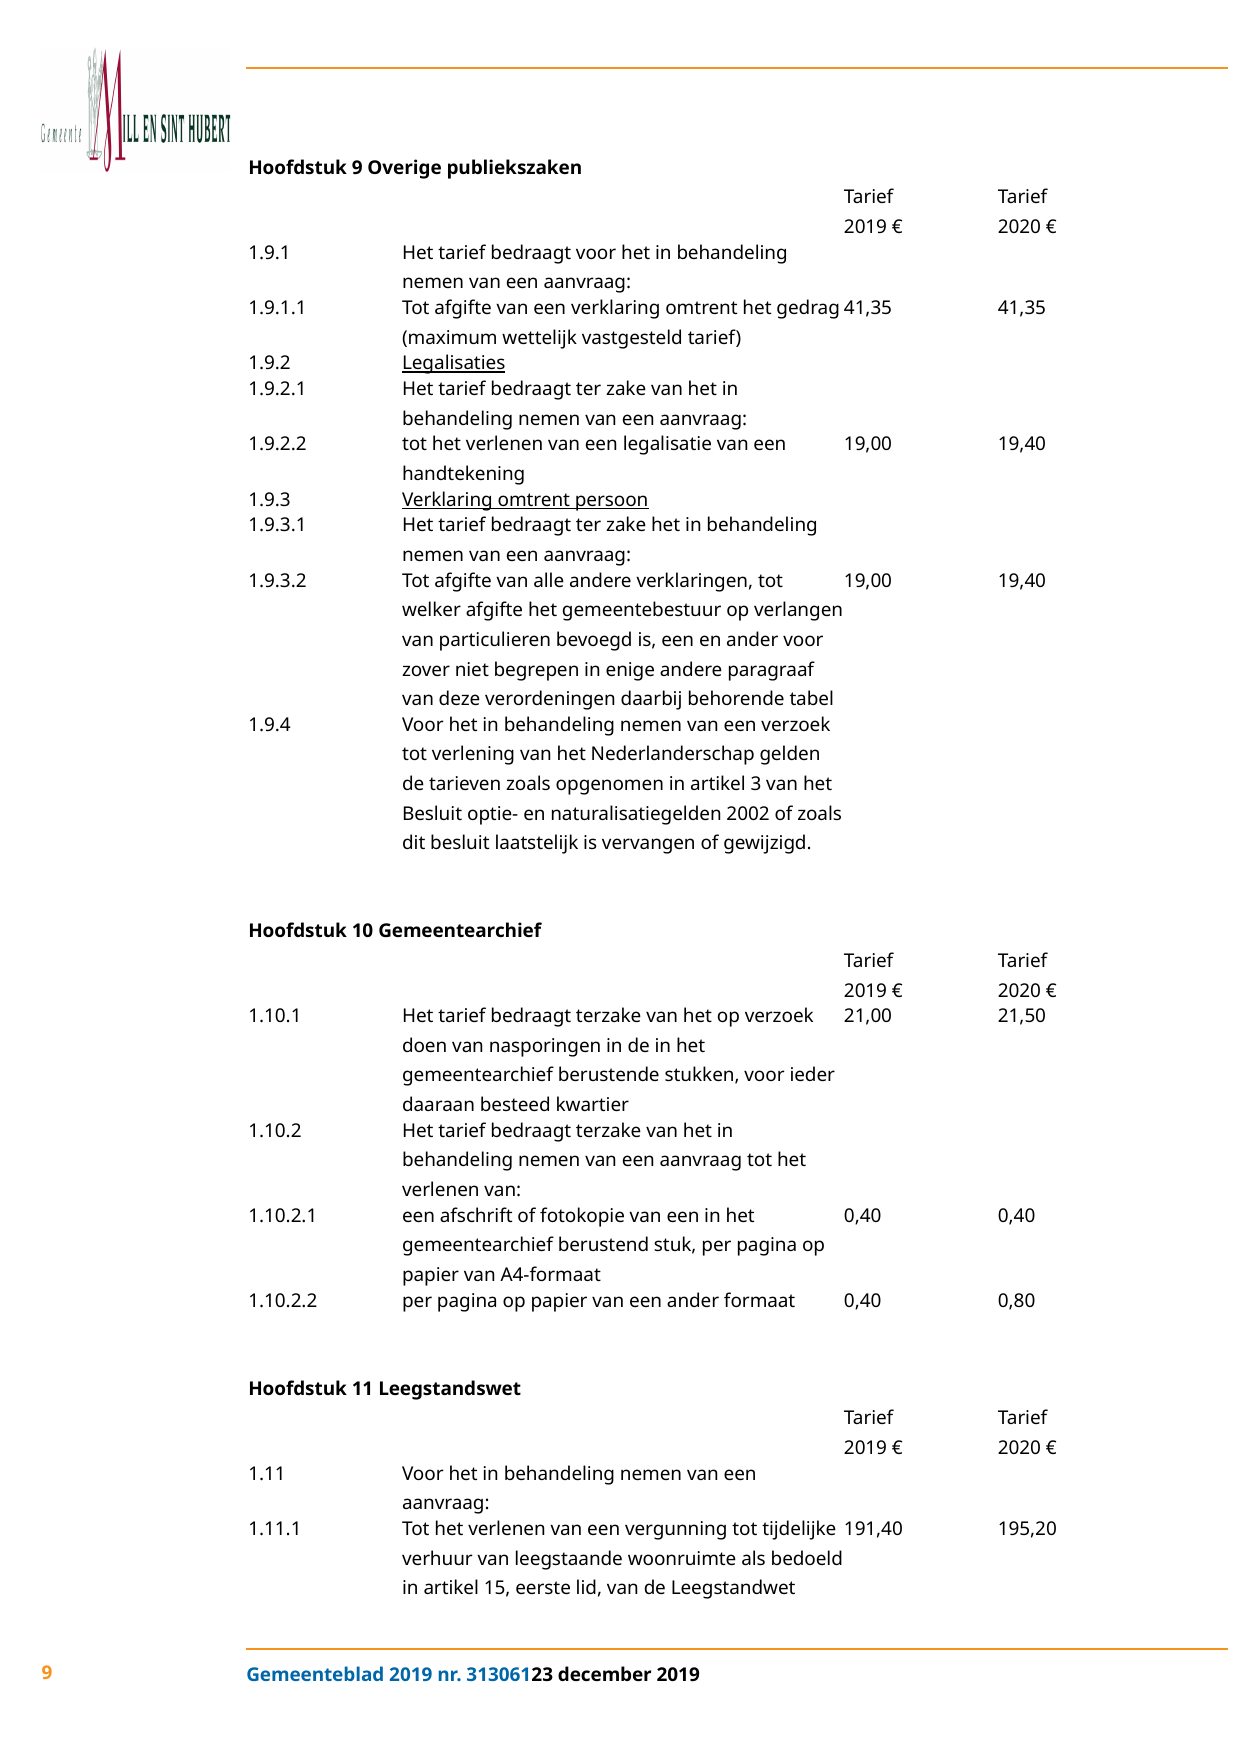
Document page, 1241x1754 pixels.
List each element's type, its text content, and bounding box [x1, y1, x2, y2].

table_cell 21,50 [998, 1003, 1152, 1117]
table_header Tarief 2020 € [998, 1405, 1152, 1460]
table_cell [844, 486, 998, 512]
table_header Tarief 2020 € [998, 947, 1152, 1002]
table_header [402, 184, 844, 239]
table_cell 21,00 [844, 1003, 998, 1117]
table_cell Het tarief bedraagt ter zake van het in behandeling nemen van een aanvraag: [402, 375, 844, 431]
table_cell 1.9.3 [248, 486, 402, 512]
table_cell Voor het in behandeling nemen van een aanvraag: [402, 1460, 844, 1515]
table_cell per pagina op papier van een ander formaat [402, 1287, 844, 1312]
table_cell 1.10.1 [248, 1003, 402, 1117]
table_cell [844, 512, 998, 567]
table_header Tarief 2019 € [844, 1405, 998, 1460]
table_cell [844, 239, 998, 294]
table_cell [998, 239, 1152, 294]
table_cell Voor het in behandeling nemen van een verzoek tot verlening van het Nederlanderschap gelden de tarieven zoals opgenomen in artikel 3 van het Besluit optie- en naturalisatiegelden 2002 of zoals dit besluit laatstelijk is vervangen of gewijzigd. [402, 711, 844, 855]
table_cell 19,00 [844, 567, 998, 711]
table_cell 1.11.1 [248, 1515, 402, 1600]
table_cell 0,80 [998, 1287, 1152, 1312]
table_header [402, 1405, 844, 1460]
table_cell 41,35 [998, 294, 1152, 349]
table_cell een afschrift of fotokopie van een in het gemeentearchief berustend stuk, per pagina op papier van A4-formaat [402, 1202, 844, 1287]
table_cell tot het verlenen van een legalisatie van een handtekening [402, 431, 844, 486]
picture [41, 47, 231, 172]
table_cell 1.10.2 [248, 1117, 402, 1202]
table_cell 1.10.2.2 [248, 1287, 402, 1312]
table_cell 1.9.2.1 [248, 375, 402, 431]
table_cell [998, 1117, 1152, 1202]
table_cell 1.11 [248, 1460, 402, 1515]
table_cell [844, 711, 998, 855]
table_cell 1.9.4 [248, 711, 402, 855]
table_cell Het tarief bedraagt voor het in behandeling nemen van een aanvraag: [402, 239, 844, 294]
table_cell 1.9.1 [248, 239, 402, 294]
table_cell Tot afgifte van alle andere verklaringen, tot welker afgifte het gemeentebestuur op verlangen van particulieren bevoegd is, een en ander voor zover niet begrepen in enige andere paragraaf van deze verordeningen daarbij behorende tabel [402, 567, 844, 711]
table_cell [998, 375, 1152, 431]
table_cell [998, 486, 1152, 512]
table_cell 41,35 [844, 294, 998, 349]
table_cell [844, 375, 998, 431]
text Hoofdstuk 10 Gemeentearchief [248, 917, 1152, 943]
table_cell Het tarief bedraagt ter zake het in behandeling nemen van een aanvraag: [402, 512, 844, 567]
table_cell [998, 512, 1152, 567]
table_cell [844, 1117, 998, 1202]
table_cell 0,40 [844, 1202, 998, 1287]
table_cell Het tarief bedraagt terzake van het op verzoek doen van nasporingen in de in het gemeentearchief berustende stukken, voor ieder daaraan besteed kwartier [402, 1003, 844, 1117]
table_cell 1.9.3.1 [248, 512, 402, 567]
table_cell 1.9.2 [248, 350, 402, 375]
table_cell Legalisaties [402, 350, 844, 375]
table_header [248, 184, 402, 239]
table_cell Tot het verlenen van een vergunning tot tijdelijke verhuur van leegstaande woonruimte als bedoeld in artikel 15, eerste lid, van de Leegstandwet [402, 1515, 844, 1600]
table_cell [998, 711, 1152, 855]
text Hoofdstuk 11 Leegstandswet [248, 1375, 1152, 1401]
table_cell 1.9.2.2 [248, 431, 402, 486]
table_cell Verklaring omtrent persoon [402, 486, 844, 512]
table_cell 0,40 [998, 1202, 1152, 1287]
table_cell 19,40 [998, 567, 1152, 711]
table_cell [844, 1460, 998, 1515]
table_cell Tot afgifte van een verklaring omtrent het gedrag (maximum wettelijk vastgesteld tarief) [402, 294, 844, 349]
table_cell 1.10.2.1 [248, 1202, 402, 1287]
table_cell 19,00 [844, 431, 998, 486]
table_cell 0,40 [844, 1287, 998, 1312]
table_cell 1.9.3.2 [248, 567, 402, 711]
text Hoofdstuk 9 Overige publiekszaken [248, 154, 1152, 180]
table_header [248, 1405, 402, 1460]
table_header Tarief 2019 € [844, 947, 998, 1002]
table_cell 1.9.1.1 [248, 294, 402, 349]
table_cell 19,40 [998, 431, 1152, 486]
table_cell [998, 1460, 1152, 1515]
table_cell 191,40 [844, 1515, 998, 1600]
table_cell 195,20 [998, 1515, 1152, 1600]
table_header [248, 947, 402, 1002]
table_cell Het tarief bedraagt terzake van het in behandeling nemen van een aanvraag tot het verlenen van: [402, 1117, 844, 1202]
table_header Tarief 2020 € [998, 184, 1152, 239]
table_header Tarief 2019 € [844, 184, 998, 239]
table_cell [844, 350, 998, 375]
table_cell [998, 350, 1152, 375]
table_header [402, 947, 844, 1002]
